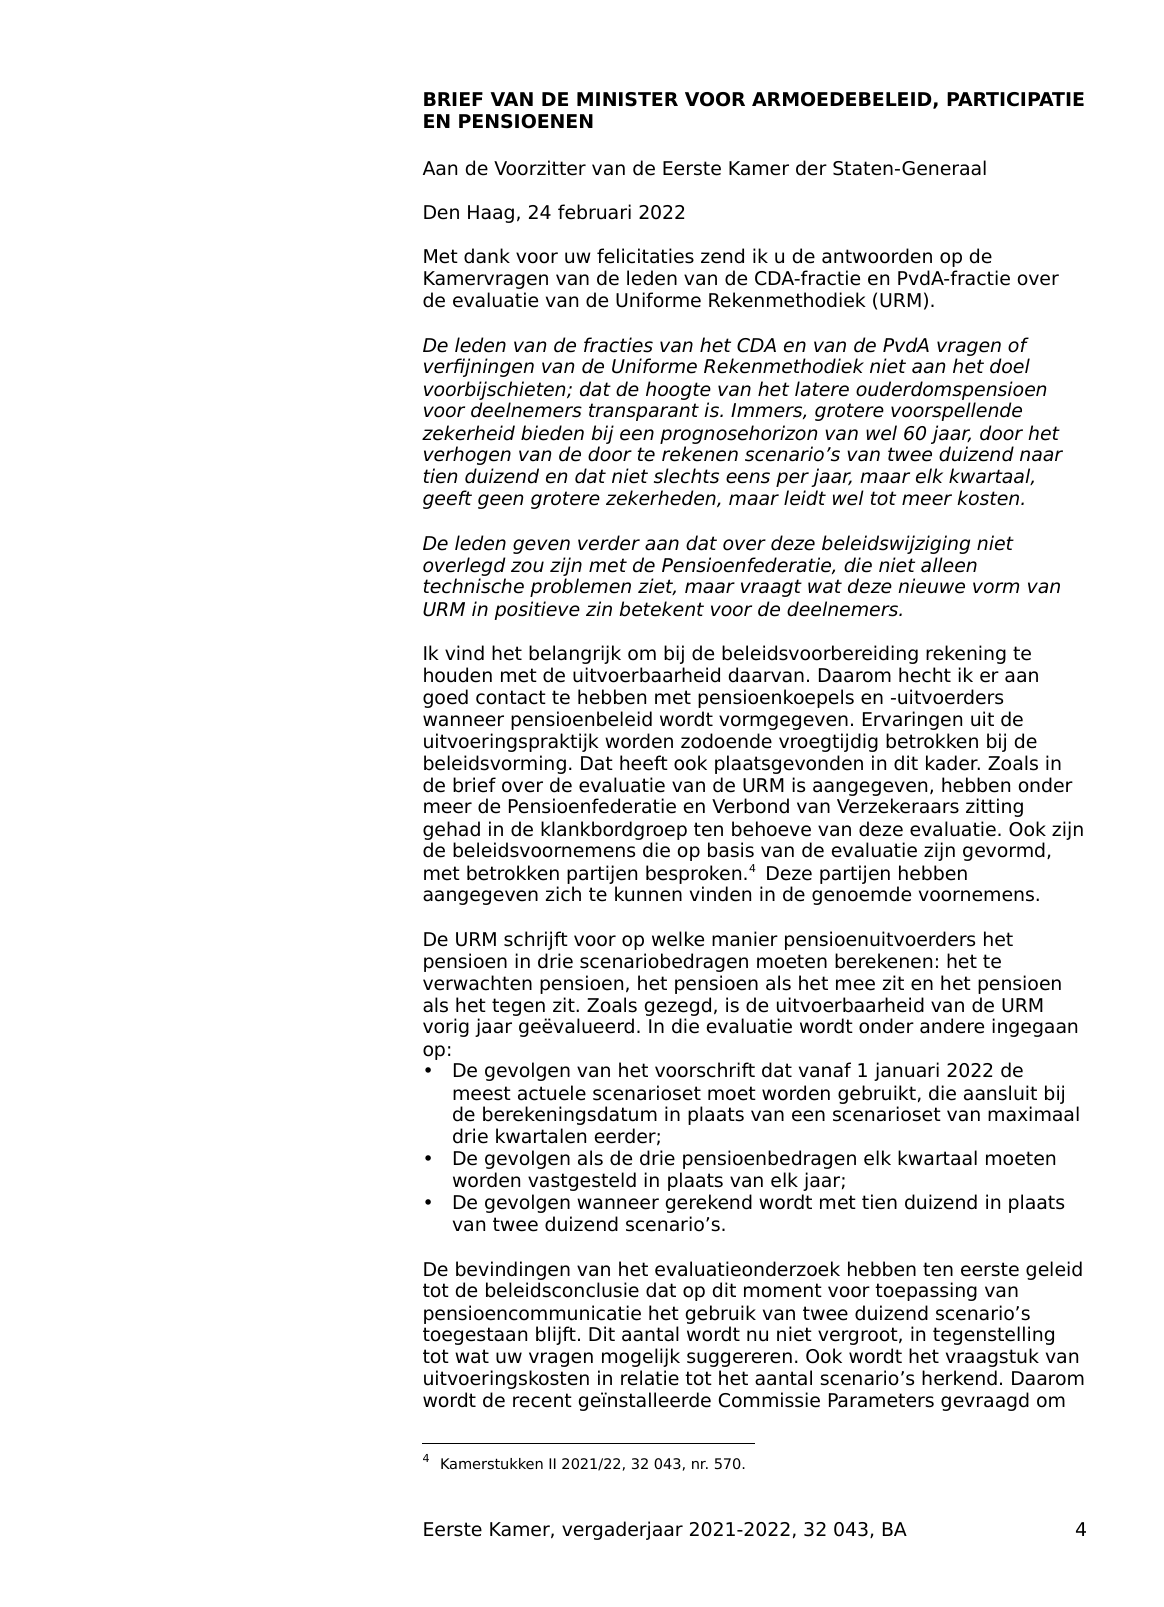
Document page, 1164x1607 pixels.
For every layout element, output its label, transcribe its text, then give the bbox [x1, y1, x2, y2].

text Den Haag, 24 februari 2022 [422, 202, 1087, 224]
subtitle BRIEF VAN DE MINISTER VOOR ARMOEDEBELEID, PARTICIPATIE EN PENSIOENEN [422, 89, 1087, 133]
text • De gevolgen als de drie pensioenbedragen elk kwartaal moeten worden vastgesteld in plaats van elk jaar; [422, 1148, 1087, 1192]
text Aan de Voorzitter van de Eerste Kamer der Staten-Generaal [422, 158, 1087, 180]
text Met dank voor uw felicitaties zend ik u de antwoorden op de Kamervragen van de leden van de CDA-fractie en PvdA-fractie over de evaluatie van de Uniforme Rekenmethodiek (URM). [422, 246, 1087, 312]
text De leden van de fracties van het CDA en van de PvdA vragen of verfijningen van de Uniforme Rekenmethodiek niet aan het doel voorbijschieten; dat de hoogte van het latere ouderdomspensioen voor deelnemers transparant is. Immers, grotere voorspellende zekerheid bieden bij een prognosehorizon van wel 60 jaar, door het verhogen van de door te rekenen scenario’s van twee duizend naar tien duizend en dat niet slechts eens per jaar, maar elk kwartaal, geeft geen grotere zekerheden, maar leidt wel tot meer kosten. [422, 334, 1087, 510]
text De leden geven verder aan dat over deze beleidswijziging niet overlegd zou zijn met de Pensioenfederatie, die niet alleen technische problemen ziet, maar vraagt wat deze nieuwe vorm van URM in positieve zin betekent voor de deelnemers. [422, 532, 1087, 620]
text • De gevolgen wanneer gerekend wordt met tien duizend in plaats van twee duizend scenario’s. [422, 1192, 1087, 1236]
text Ik vind het belangrijk om bij de beleidsvoorbereiding rekening te houden met de uitvoerbaarheid daarvan. Daarom hecht ik er aan goed contact te hebben met pensioenkoepels en -uitvoerders wanneer pensioenbeleid wordt vormgegeven. Ervaringen uit de uitvoeringspraktijk worden zodoende vroegtijdig betrokken bij de beleidsvorming. Dat heeft ook plaatsgevonden in dit kader. Zoals in de brief over de evaluatie van de URM is aangegeven, hebben onder meer de Pensioenfederatie en Verbond van Verzekeraars zitting gehad in de klankbordgroep ten behoeve van deze evaluatie. Ook zijn de beleidsvoornemens die op basis van de evaluatie zijn gevormd, met betrokken partijen besproken. Deze partijen hebben aangegeven zich te kunnen vinden in de genoemde voornemens. [422, 643, 1087, 906]
text De URM schrijft voor op welke manier pensioenuitvoerders het pensioen in drie scenariobedragen moeten berekenen: het te verwachten pensioen, het pensioen als het mee zit en het pensioen als het tegen zit. Zoals gezegd, is de uitvoerbaarheid van de URM vorig jaar geëvalueerd. In die evaluatie wordt onder andere ingegaan op: [422, 928, 1087, 1060]
text Kamerstukken II 2021/22, 32 043, nr. 570. [422, 1452, 1087, 1474]
text De bevindingen van het evaluatieonderzoek hebben ten eerste geleid tot de beleidsconclusie dat op dit moment voor toepassing van pensioencommunicatie het gebruik van twee duizend scenario’s toegestaan blijft. Dit aantal wordt nu niet vergroot, in tegenstelling tot wat uw vragen mogelijk suggereren. Ook wordt het vraagstuk van uitvoeringskosten in relatie tot het aantal scenario’s herkend. Daarom wordt de recent geïnstalleerde Commissie Parameters gevraagd om [422, 1258, 1087, 1412]
text • De gevolgen van het voorschrift dat vanaf 1 januari 2022 de meest actuele scenarioset moet worden gebruikt, die aansluit bij de berekeningsdatum in plaats van een scenarioset van maximaal drie kwartalen eerder; [422, 1060, 1087, 1148]
